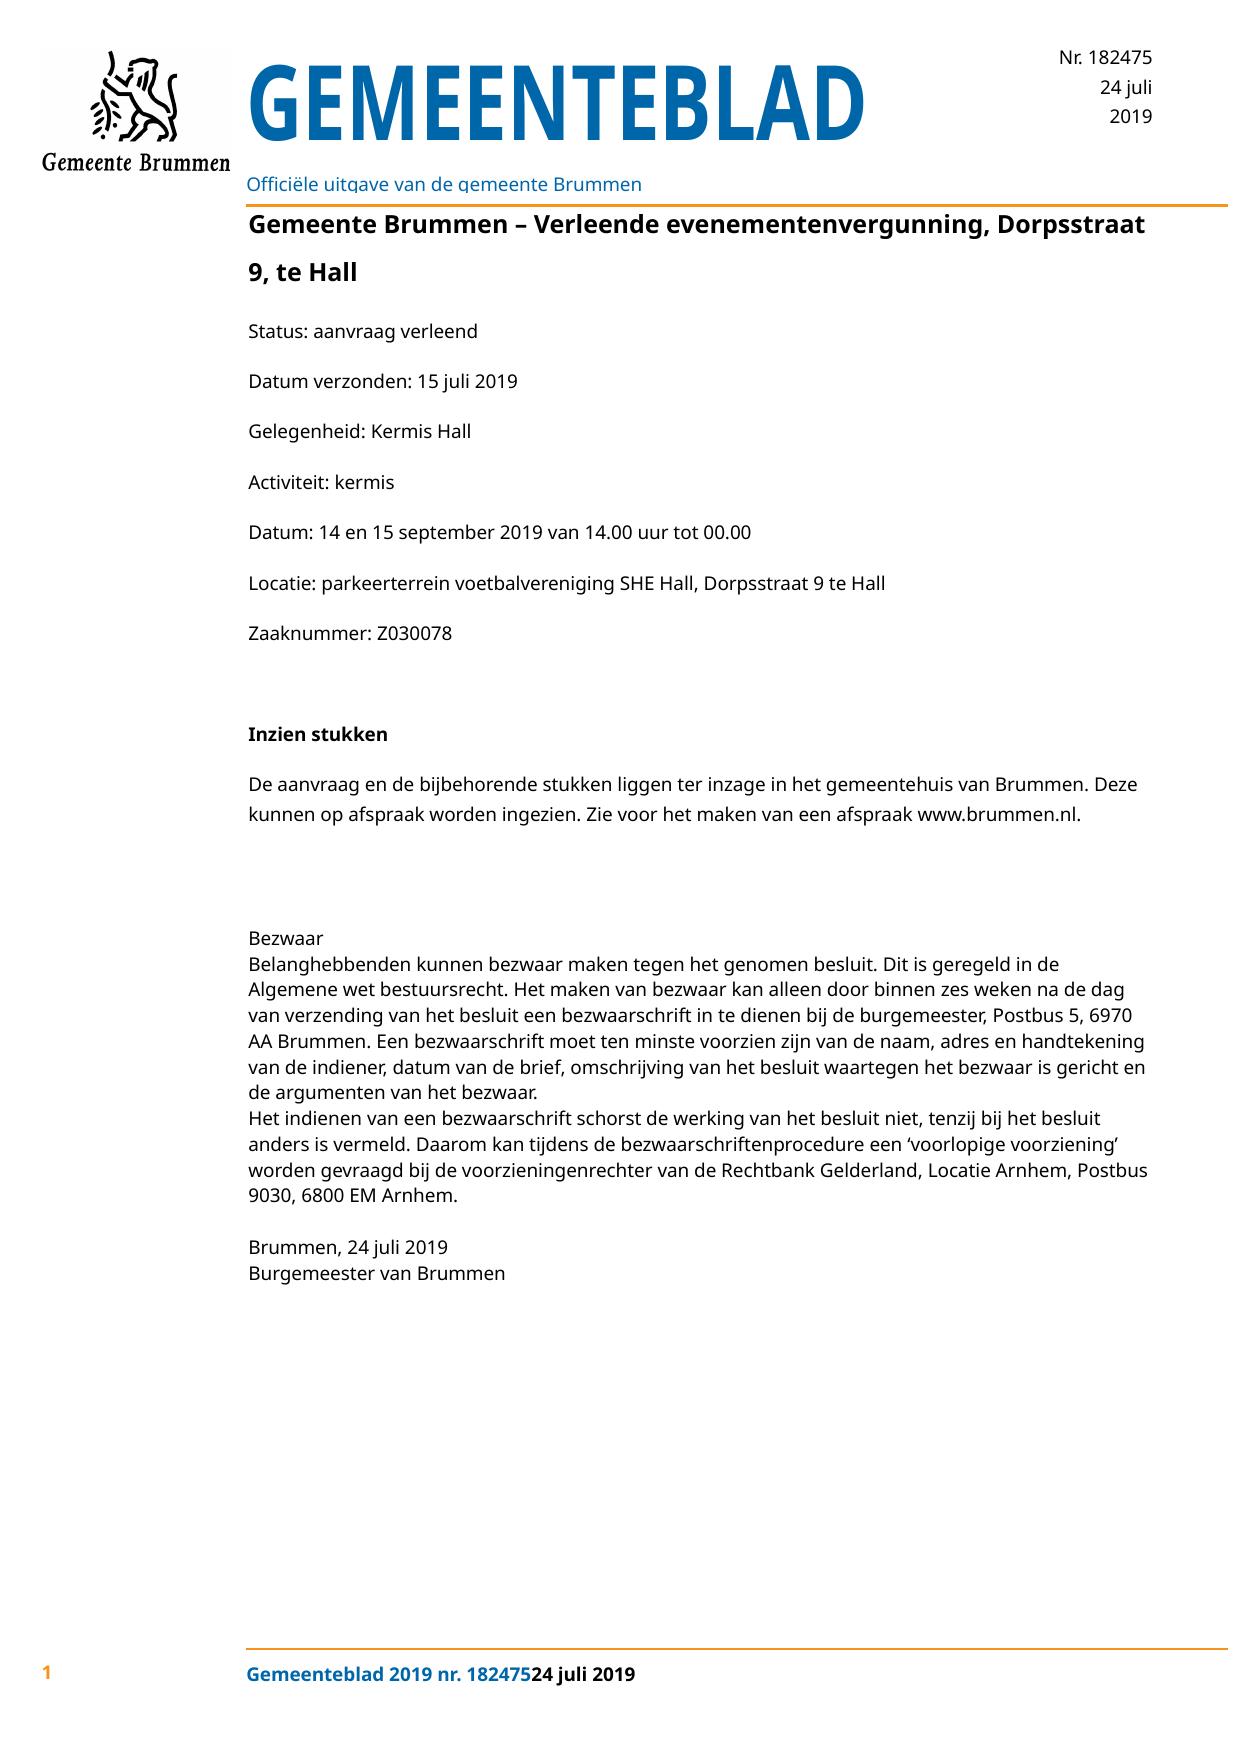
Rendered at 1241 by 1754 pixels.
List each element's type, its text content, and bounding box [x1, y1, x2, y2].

text Bezwaar [248, 925, 1152, 951]
text Burgemeester van Brummen [248, 1260, 1152, 1285]
text Het indienen van een bezwaarschrift schorst de werking van het besluit niet, tenzij bij het besluit anders is vermeld. Daarom kan tijdens de bezwaarschriftenprocedure een ‘voorlopige voorziening’ worden gevraagd bij de voorzieningenrechter van de Rechtbank Gelderland, Locatie Arnhem, Postbus 9030, 6800 EM Arnhem. [248, 1105, 1152, 1208]
text Inzien stukken [248, 721, 1152, 747]
text Belanghebbenden kunnen bezwaar maken tegen het genomen besluit. Dit is geregeld in de Algemene wet bestuursrecht. Het maken van bezwaar kan alleen door binnen zes weken na de dag van verzending van het besluit een bezwaarschrift in te dienen bij de burgemeester, Postbus 5, 6970 AA Brummen. Een bezwaarschrift moet ten minste voorzien zijn van de naam, adres en handtekening van de indiener, datum van de brief, omschrijving van het besluit waartegen het bezwaar is gericht en de argumenten van het bezwaar. [248, 951, 1152, 1105]
text Gelegenheid: Kermis Hall [248, 419, 1152, 444]
text Datum verzonden: 15 juli 2019 [248, 368, 1152, 394]
text Datum: 14 en 15 september 2019 van 14.00 uur tot 00.00 [248, 519, 1152, 545]
text Activiteit: kermis [248, 469, 1152, 495]
picture [41, 47, 231, 172]
text De aanvraag en de bijbehorende stukken liggen ter inzage in het gemeentehuis van Brummen. Deze kunnen op afspraak worden ingezien. Zie voor het maken van een afspraak www.brummen.nl. [248, 772, 1152, 827]
text Gemeente Brummen – Verleende evenementenvergunning, Dorpsstraat 9, te Hall [248, 207, 1152, 288]
text Locatie: parkeerterrein voetbalvereniging SHE Hall, Dorpsstraat 9 te Hall [248, 570, 1152, 596]
text Status: aanvraag verleend [248, 318, 1152, 344]
text Brummen, 24 juli 2019 [248, 1234, 1152, 1260]
text Zaaknummer: Z030078 [248, 620, 1152, 646]
